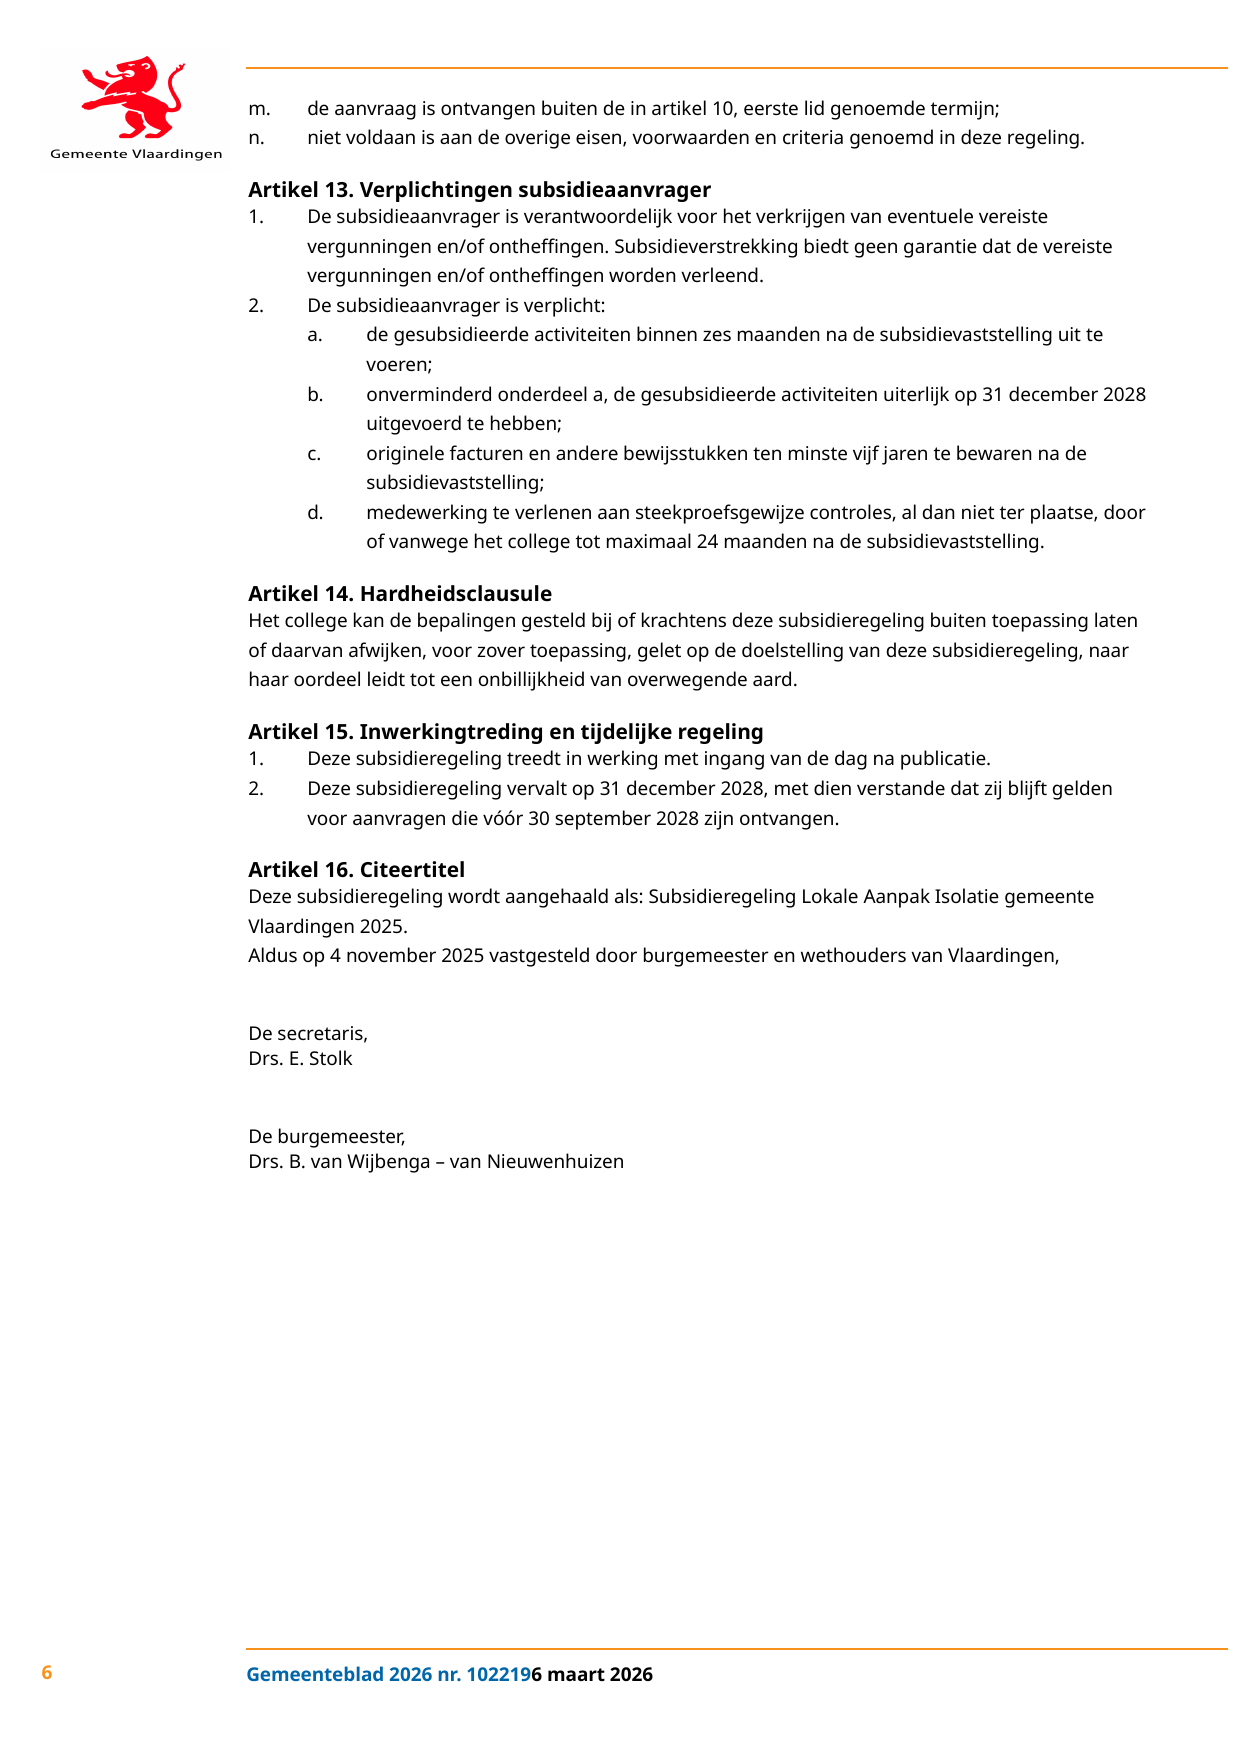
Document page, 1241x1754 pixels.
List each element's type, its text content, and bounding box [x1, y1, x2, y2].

list niet voldaan is aan de overige eisen, voorwaarden en criteria genoemd in deze regeling. [248, 124, 1152, 150]
text Deze subsidieregeling wordt aangehaald als: Subsidieregeling Lokale Aanpak Isolatie gemeente Vlaardingen 2025. [248, 883, 1152, 939]
list de gesubsidieerde activiteiten binnen zes maanden na de subsidievaststelling uit te voeren; [307, 322, 1152, 377]
text Artikel 16. Citeertitel [248, 855, 1152, 883]
list De subsidieaanvrager is verplicht: [248, 292, 1152, 318]
text Het college kan de bepalingen gesteld bij of krachtens deze subsidieregeling buiten toepassing laten of daarvan afwijken, voor zover toepassing, gelet op de doelstelling van deze subsidieregeling, naar haar oordeel leidt tot een onbillijkheid van overwegende aard. [248, 607, 1152, 692]
list onverminderd onderdeel a, de gesubsidieerde activiteiten uiterlijk op 31 december 2028 uitgevoerd te hebben; [307, 381, 1152, 436]
text De secretaris, [248, 1020, 1152, 1046]
text De burgemeester, [248, 1123, 1152, 1148]
text Drs. E. Stolk [248, 1046, 1152, 1071]
list Deze subsidieregeling treedt in werking met ingang van de dag na publicatie. [248, 746, 1152, 771]
text Artikel 14. Hardheidsclausule [248, 579, 1152, 607]
list medewerking te verlenen aan steekproefsgewijze controles, al dan niet ter plaatse, door of vanwege het college tot maximaal 24 maanden na de subsidievaststelling. [307, 499, 1152, 554]
picture [41, 47, 231, 172]
list Deze subsidieregeling vervalt op 31 december 2028, met dien verstande dat zij blijft gelden voor aanvragen die vóór 30 september 2028 zijn ontvangen. [248, 775, 1152, 830]
list De subsidieaanvrager is verantwoordelijk voor het verkrijgen van eventuele vereiste vergunningen en/of ontheffingen. Subsidieverstrekking biedt geen garantie dat de vereiste vergunningen en/of ontheffingen worden verleend. [248, 203, 1152, 288]
text Aldus op 4 november 2025 vastgesteld door burgemeester en wethouders van Vlaardingen, [248, 943, 1152, 968]
text Artikel 13. Verplichtingen subsidieaanvrager [248, 175, 1152, 203]
list de aanvraag is ontvangen buiten de in artikel 10, eerste lid genoemde termijn; [248, 95, 1152, 121]
text Artikel 15. Inwerkingtreding en tijdelijke regeling [248, 717, 1152, 746]
list originele facturen en andere bewijsstukken ten minste vijf jaren te bewaren na de subsidievaststelling; [307, 440, 1152, 495]
text Drs. B. van Wijbenga – van Nieuwenhuizen [248, 1148, 1152, 1174]
